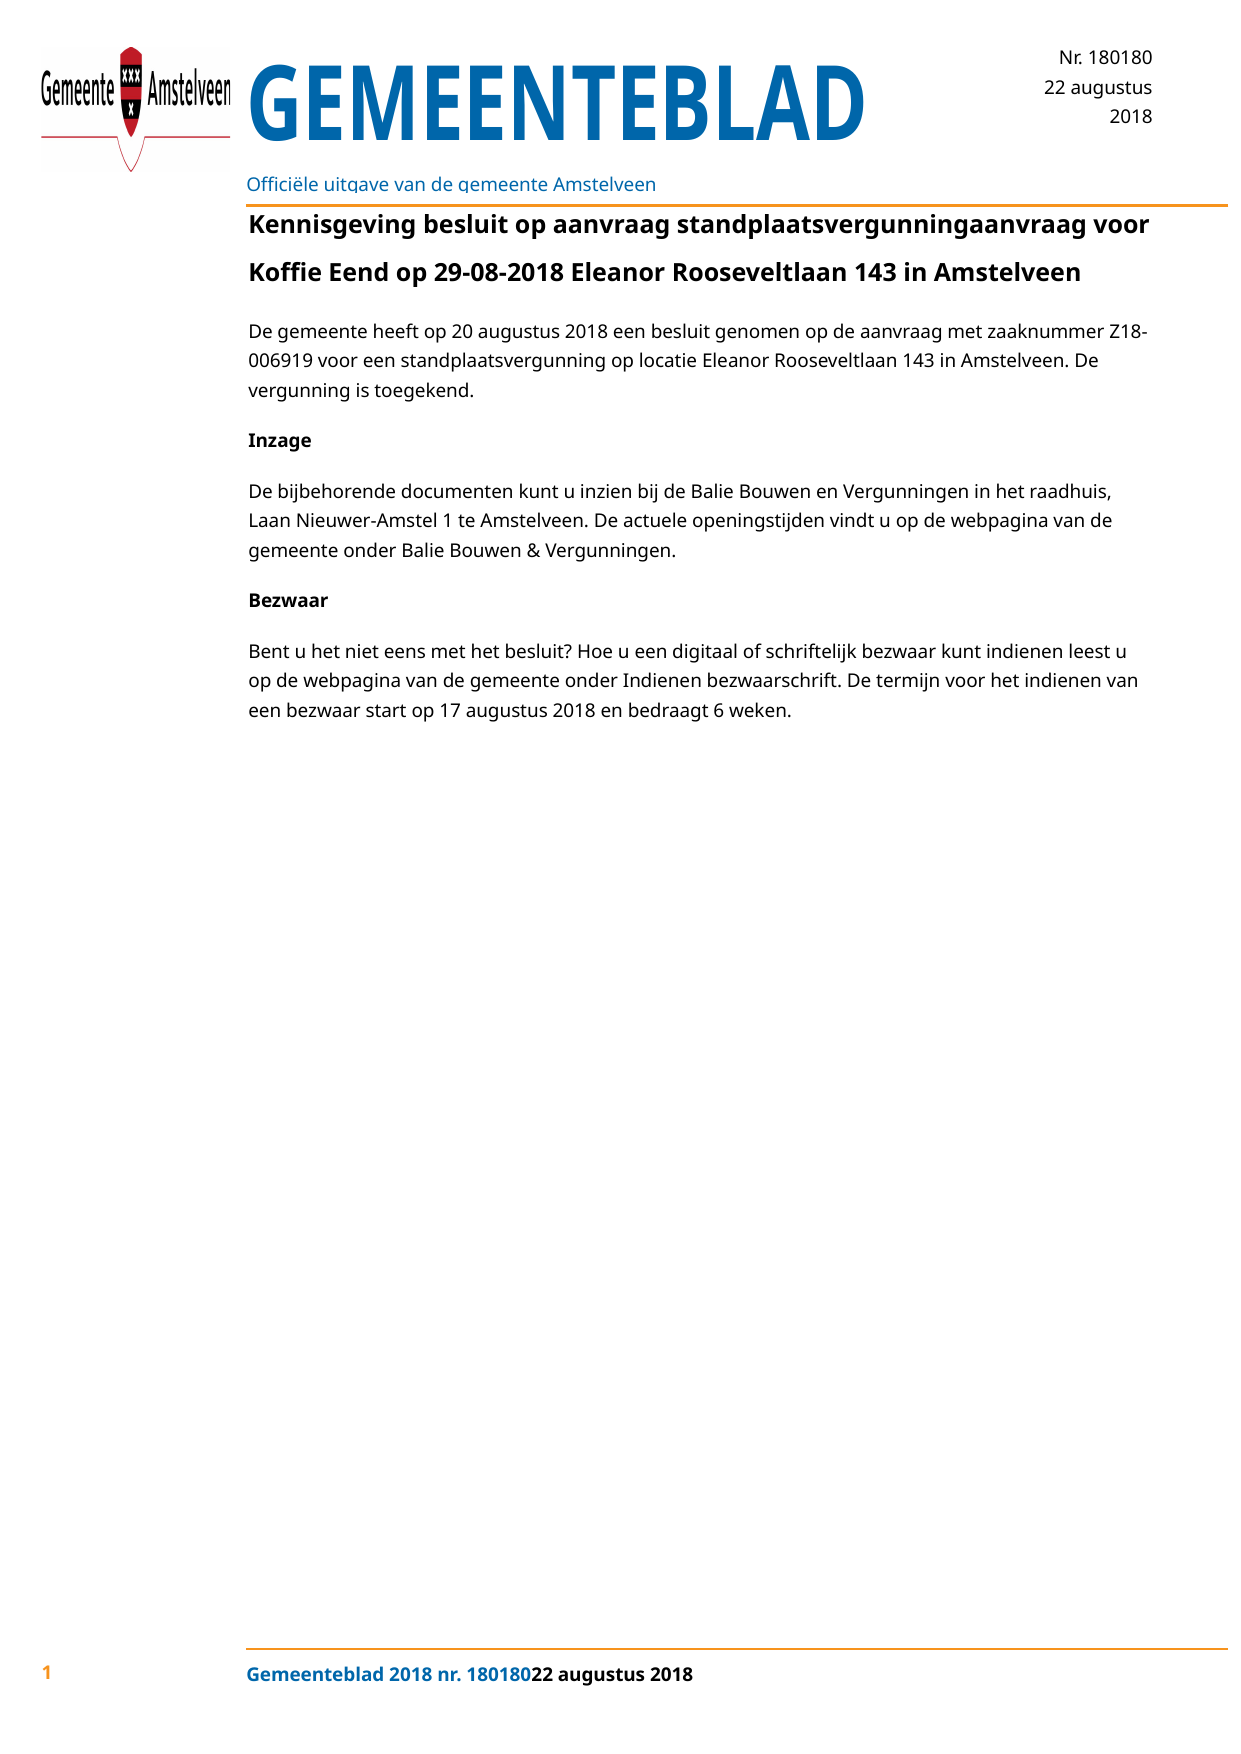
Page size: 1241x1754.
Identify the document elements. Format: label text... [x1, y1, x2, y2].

text Bent u het niet eens met het besluit? Hoe u een digitaal of schriftelijk bezwaar kunt indienen leest u op de webpagina van de gemeente onder Indienen bezwaarschrift. De termijn voor het indienen van een bezwaar start op 17 augustus 2018 en bedraagt 6 weken. [248, 638, 1152, 723]
text Kennisgeving besluit op aanvraag standplaatsvergunningaanvraag voor Koffie Eend op 29-08-2018 Eleanor Rooseveltlaan 143 in Amstelveen [248, 207, 1152, 288]
picture [41, 47, 231, 172]
text De bijbehorende documenten kunt u inzien bij de Balie Bouwen en Vergunningen in het raadhuis, Laan Nieuwer-Amstel 1 te Amstelveen. De actuele openingstijden vindt u op de webpagina van de gemeente onder Balie Bouwen & Vergunningen. [248, 478, 1152, 563]
text De gemeente heeft op 20 augustus 2018 een besluit genomen op de aanvraag met zaaknummer Z18-006919 voor een standplaatsvergunning op locatie Eleanor Rooseveltlaan 143 in Amstelveen. De vergunning is toegekend. [248, 318, 1152, 403]
text Inzage [248, 427, 1152, 453]
text Bezwaar [248, 587, 1152, 613]
